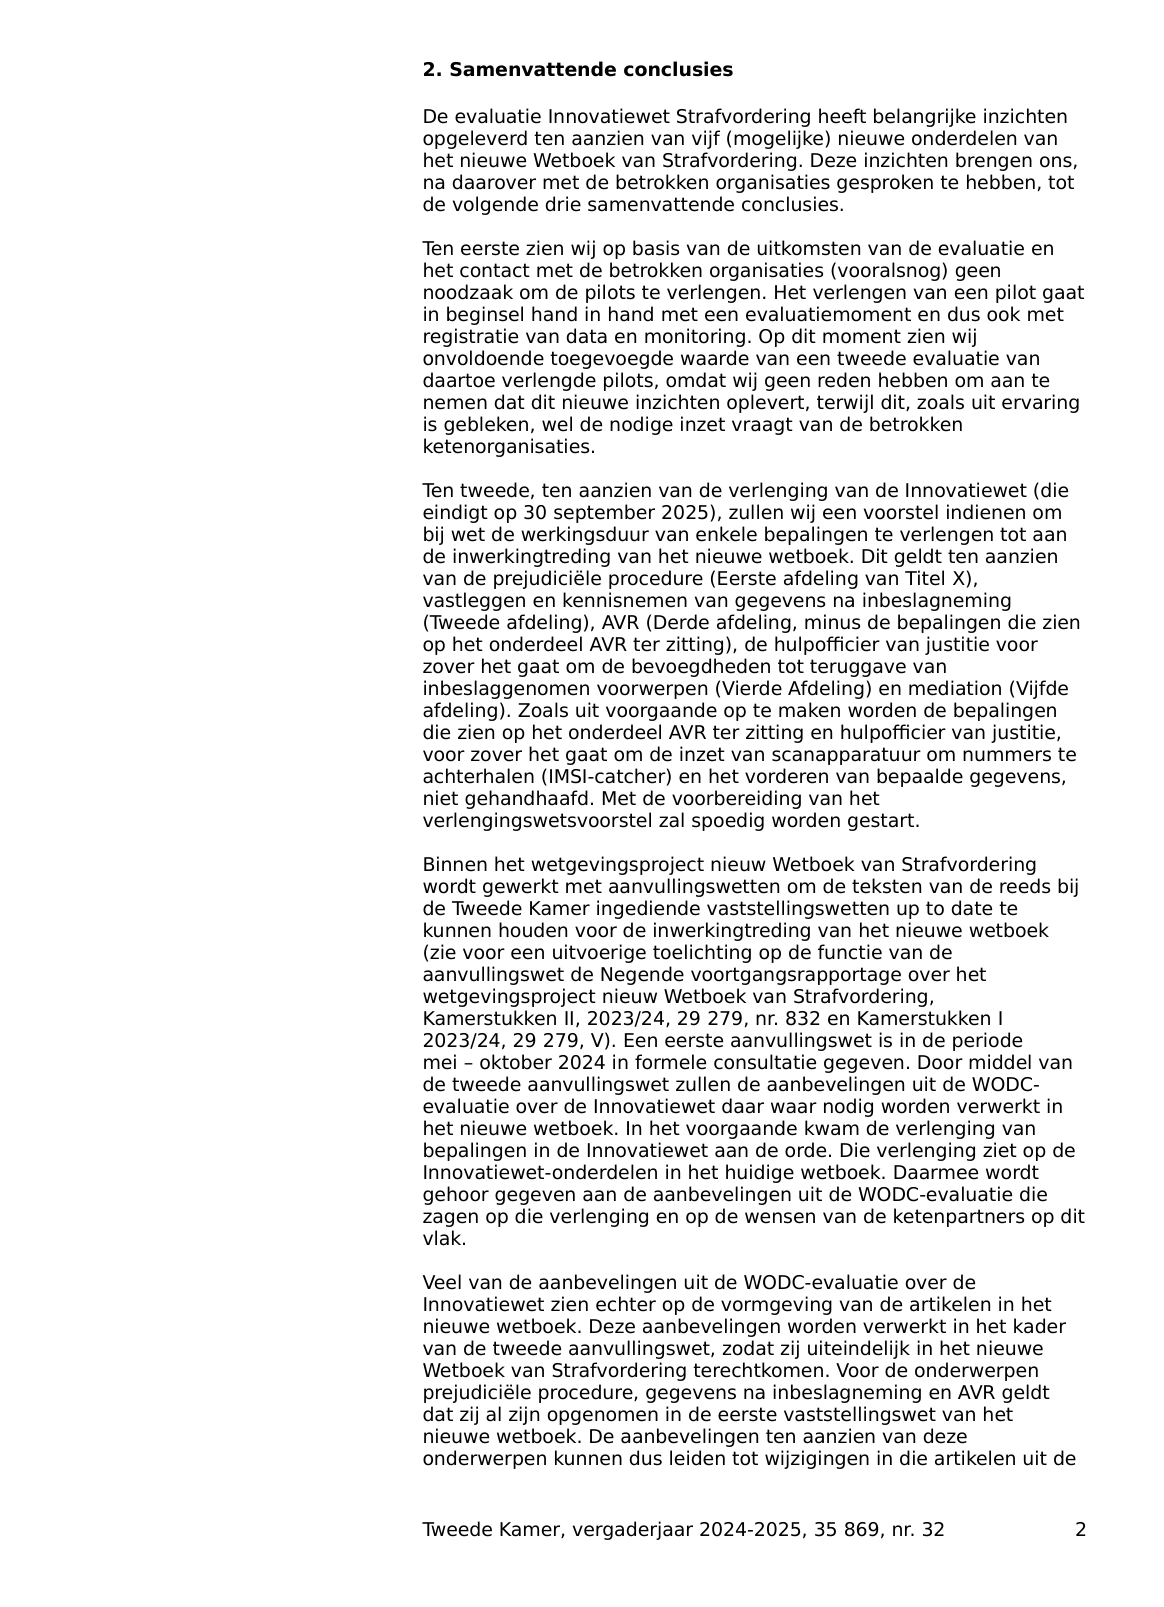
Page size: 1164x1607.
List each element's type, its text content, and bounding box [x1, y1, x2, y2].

text Veel van de aanbevelingen uit de WODC-evaluatie over de Innovatiewet zien echter op de vormgeving van de artikelen in het nieuwe wetboek. Deze aanbevelingen worden verwerkt in het kader van de tweede aanvullingswet, zodat zij uiteindelijk in het nieuwe Wetboek van Strafvordering terechtkomen. Voor de onderwerpen prejudiciële procedure, gegevens na inbeslagneming en AVR geldt dat zij al zijn opgenomen in de eerste vaststellingswet van het nieuwe wetboek. De aanbevelingen ten aanzien van deze onderwerpen kunnen dus leiden tot wijzigingen in die artikelen uit de [422, 1272, 1087, 1469]
subtitle 2. Samenvattende conclusies [422, 59, 1087, 81]
text Ten tweede, ten aanzien van de verlenging van de Innovatiewet (die eindigt op 30 september 2025), zullen wij een voorstel indienen om bij wet de werkingsduur van enkele bepalingen te verlengen tot aan de inwerkingtreding van het nieuwe wetboek. Dit geldt ten aanzien van de prejudiciële procedure (Eerste afdeling van Titel X), vastleggen en kennisnemen van gegevens na inbeslagneming (Tweede afdeling), AVR (Derde afdeling, minus de bepalingen die zien op het onderdeel AVR ter zitting), de hulpofficier van justitie voor zover het gaat om de bevoegdheden tot teruggave van inbeslaggenomen voorwerpen (Vierde Afdeling) en mediation (Vijfde afdeling). Zoals uit voorgaande op te maken worden de bepalingen die zien op het onderdeel AVR ter zitting en hulpofficier van justitie, voor zover het gaat om de inzet van scanapparatuur om nummers te achterhalen (IMSI-catcher) en het vorderen van bepaalde gegevens, niet gehandhaafd. Met de voorbereiding van het verlengingswetsvoorstel zal spoedig worden gestart. [422, 480, 1087, 832]
text De evaluatie Innovatiewet Strafvordering heeft belangrijke inzichten opgeleverd ten aanzien van vijf (mogelijke) nieuwe onderdelen van het nieuwe Wetboek van Strafvordering. Deze inzichten brengen ons, na daarover met de betrokken organisaties gesproken te hebben, tot de volgende drie samenvattende conclusies. [422, 106, 1087, 216]
text Ten eerste zien wij op basis van de uitkomsten van de evaluatie en het contact met de betrokken organisaties (vooralsnog) geen noodzaak om de pilots te verlengen. Het verlengen van een pilot gaat in beginsel hand in hand met een evaluatiemoment en dus ook met registratie van data en monitoring. Op dit moment zien wij onvoldoende toegevoegde waarde van een tweede evaluatie van daartoe verlengde pilots, omdat wij geen reden hebben om aan te nemen dat dit nieuwe inzichten oplevert, terwijl dit, zoals uit ervaring is gebleken, wel de nodige inzet vraagt van de betrokken ketenorganisaties. [422, 238, 1087, 458]
text Binnen het wetgevingsproject nieuw Wetboek van Strafvordering wordt gewerkt met aanvullingswetten om de teksten van de reeds bij de Tweede Kamer ingediende vaststellingswetten up to date te kunnen houden voor de inwerkingtreding van het nieuwe wetboek (zie voor een uitvoerige toelichting op de functie van de aanvullingswet de Negende voortgangsrapportage over het wetgevingsproject nieuw Wetboek van Strafvordering, Kamerstukken II, 2023/24, 29 279, nr. 832 en Kamerstukken I 2023/24, 29 279, V). Een eerste aanvullingswet is in de periode mei – oktober 2024 in formele consultatie gegeven. Door middel van de tweede aanvullingswet zullen de aanbevelingen uit de WODC-evaluatie over de Innovatiewet daar waar nodig worden verwerkt in het nieuwe wetboek. In het voorgaande kwam de verlenging van bepalingen in de Innovatiewet aan de orde. Die verlenging ziet op de Innovatiewet-onderdelen in het huidige wetboek. Daarmee wordt gehoor gegeven aan de aanbevelingen uit de WODC-evaluatie die zagen op die verlenging en op de wensen van de ketenpartners op dit vlak. [422, 854, 1087, 1249]
